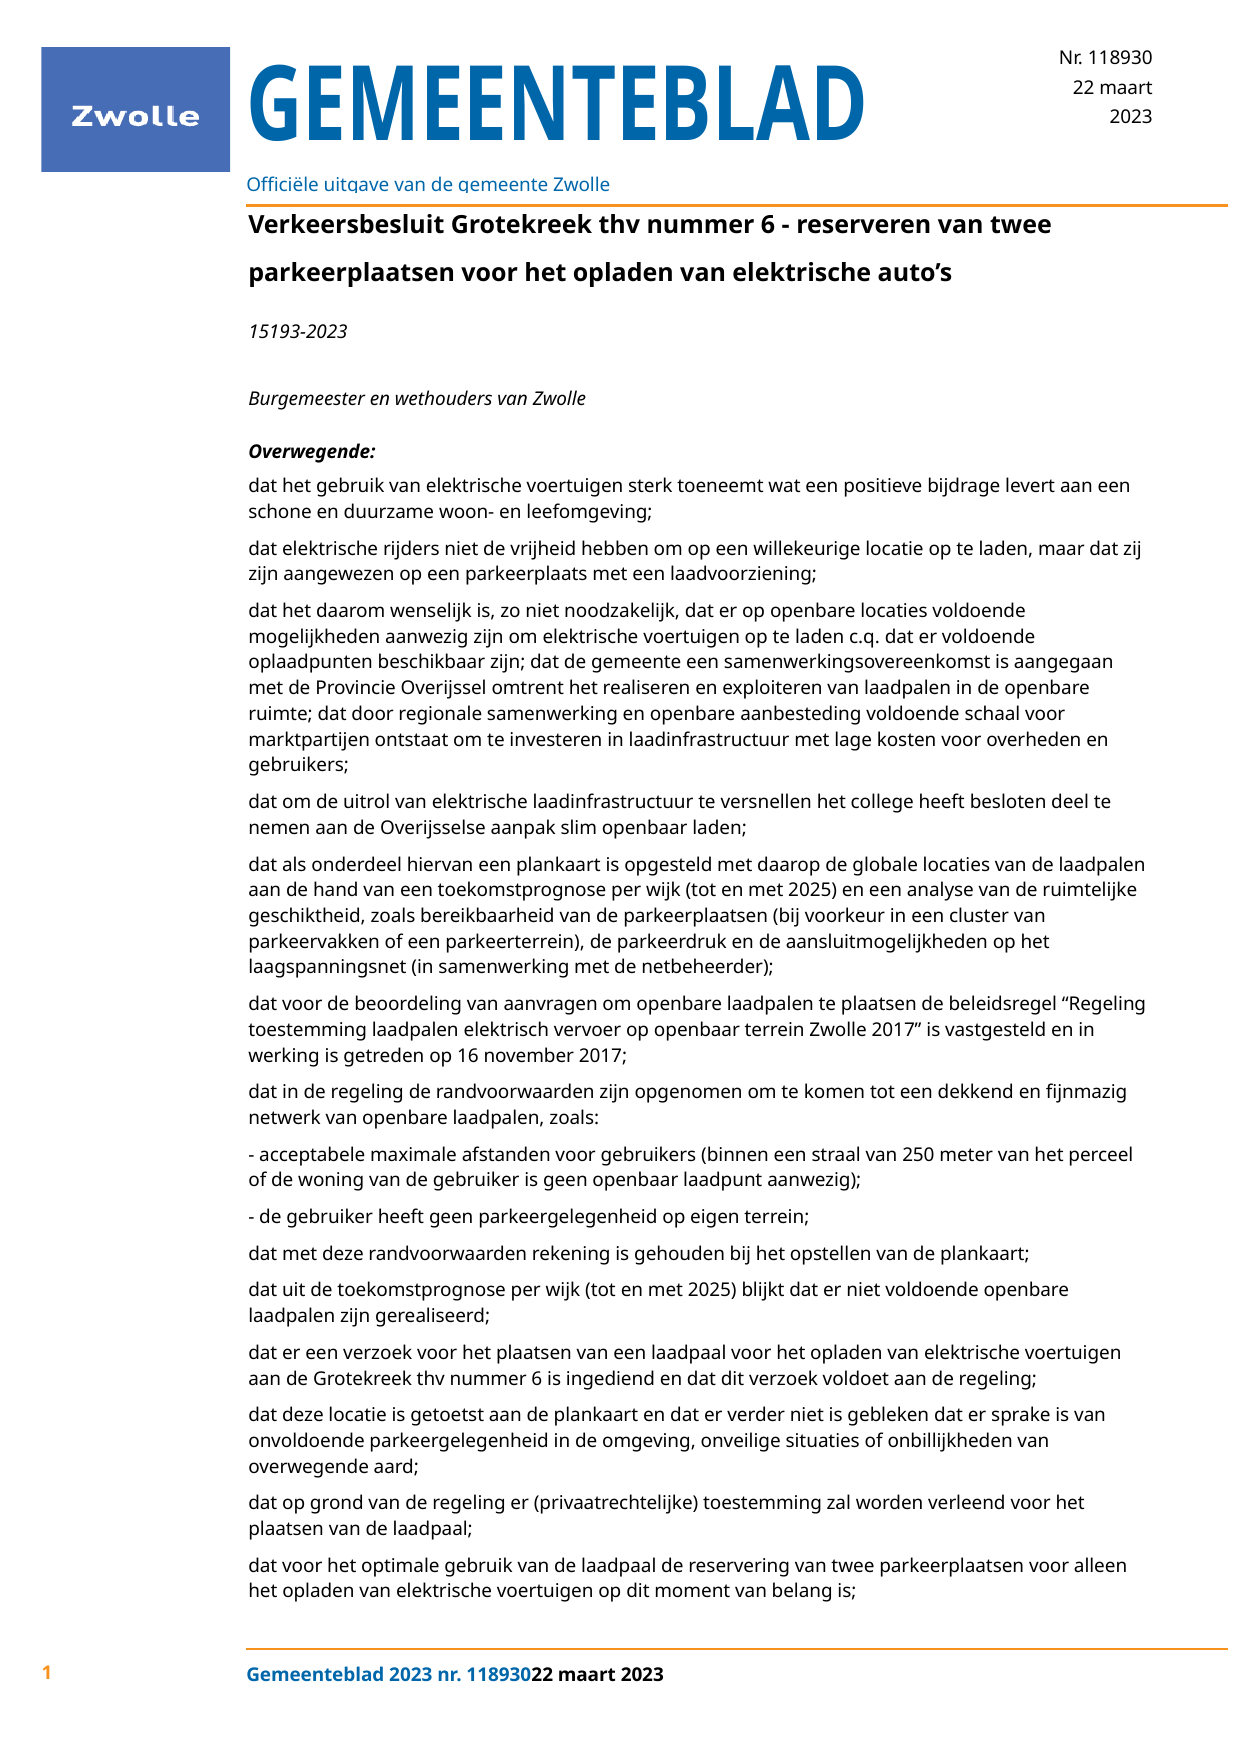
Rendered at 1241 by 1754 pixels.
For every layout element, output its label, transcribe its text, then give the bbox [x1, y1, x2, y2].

text - acceptabele maximale afstanden voor gebruikers (binnen een straal van 250 meter van het perceel of de woning van de gebruiker is geen openbaar laadpunt aanwezig); [248, 1141, 1152, 1192]
text dat als onderdeel hiervan een plankaart is opgesteld met daarop de globale locaties van de laadpalen aan de hand van een toekomstprognose per wijk (tot en met 2025) en een analyse van de ruimtelijke geschiktheid, zoals bereikbaarheid van de parkeerplaatsen (bij voorkeur in een cluster van parkeervakken of een parkeerterrein), de parkeerdruk en de aansluitmogelijkheden op het laagspanningsnet (in samenwerking met de netbeheerder); [248, 851, 1152, 979]
text 15193-2023 [248, 318, 1152, 344]
text dat uit de toekomstprognose per wijk (tot en met 2025) blijkt dat er niet voldoende openbare laadpalen zijn gerealiseerd; [248, 1277, 1152, 1328]
text Overwegende: [248, 438, 1152, 464]
text dat er een verzoek voor het plaatsen van een laadpaal voor het opladen van elektrische voertuigen aan de Grotekreek thv nummer 6 is ingediend en dat dit verzoek voldoet aan de regeling; [248, 1339, 1152, 1390]
picture [41, 47, 231, 172]
text dat op grond van de regeling er (privaatrechtelijke) toestemming zal worden verleend voor het plaatsen van de laadpaal; [248, 1489, 1152, 1541]
text dat voor de beoordeling van aanvragen om openbare laadpalen te plaatsen de beleidsregel “Regeling toestemming laadpalen elektrisch vervoer op openbaar terrein Zwolle 2017” is vastgesteld en in werking is getreden op 16 november 2017; [248, 990, 1152, 1067]
text dat elektrische rijders niet de vrijheid hebben om op een willekeurige locatie op te laden, maar dat zij zijn aangewezen op een parkeerplaats met een laadvoorziening; [248, 535, 1152, 586]
text dat deze locatie is getoetst aan de plankaart en dat er verder niet is gebleken dat er sprake is van onvoldoende parkeergelegenheid in de omgeving, onveilige situaties of onbillijkheden van overwegende aard; [248, 1401, 1152, 1478]
text dat het gebruik van elektrische voertuigen sterk toeneemt wat een positieve bijdrage levert aan een schone en duurzame woon- en leefomgeving; [248, 472, 1152, 524]
text dat het daarom wenselijk is, zo niet noodzakelijk, dat er op openbare locaties voldoende mogelijkheden aanwezig zijn om elektrische voertuigen op te laden c.q. dat er voldoende oplaadpunten beschikbaar zijn; dat de gemeente een samenwerkingsovereenkomst is aangegaan met de Provincie Overijssel omtrent het realiseren en exploiteren van laadpalen in de openbare ruimte; dat door regionale samenwerking en openbare aanbesteding voldoende schaal voor marktpartijen ontstaat om te investeren in laadinfrastructuur met lage kosten voor overheden en gebruikers; [248, 597, 1152, 777]
text dat in de regeling de randvoorwaarden zijn opgenomen om te komen tot een dekkend en fijnmazig netwerk van openbare laadpalen, zoals: [248, 1078, 1152, 1130]
text dat met deze randvoorwaarden rekening is gehouden bij het opstellen van de plankaart; [248, 1240, 1152, 1266]
text dat voor het optimale gebruik van de laadpaal de reservering van twee parkeerplaatsen voor alleen het opladen van elektrische voertuigen op dit moment van belang is; [248, 1552, 1152, 1603]
text - de gebruiker heeft geen parkeergelegenheid op eigen terrein; [248, 1203, 1152, 1229]
text Burgemeester en wethouders van Zwolle [248, 386, 1152, 411]
text dat om de uitrol van elektrische laadinfrastructuur te versnellen het college heeft besloten deel te nemen aan de Overijsselse aanpak slim openbaar laden; [248, 788, 1152, 840]
text Verkeersbesluit Grotekreek thv nummer 6 - reserveren van twee parkeerplaatsen voor het opladen van elektrische auto’s [248, 207, 1152, 288]
